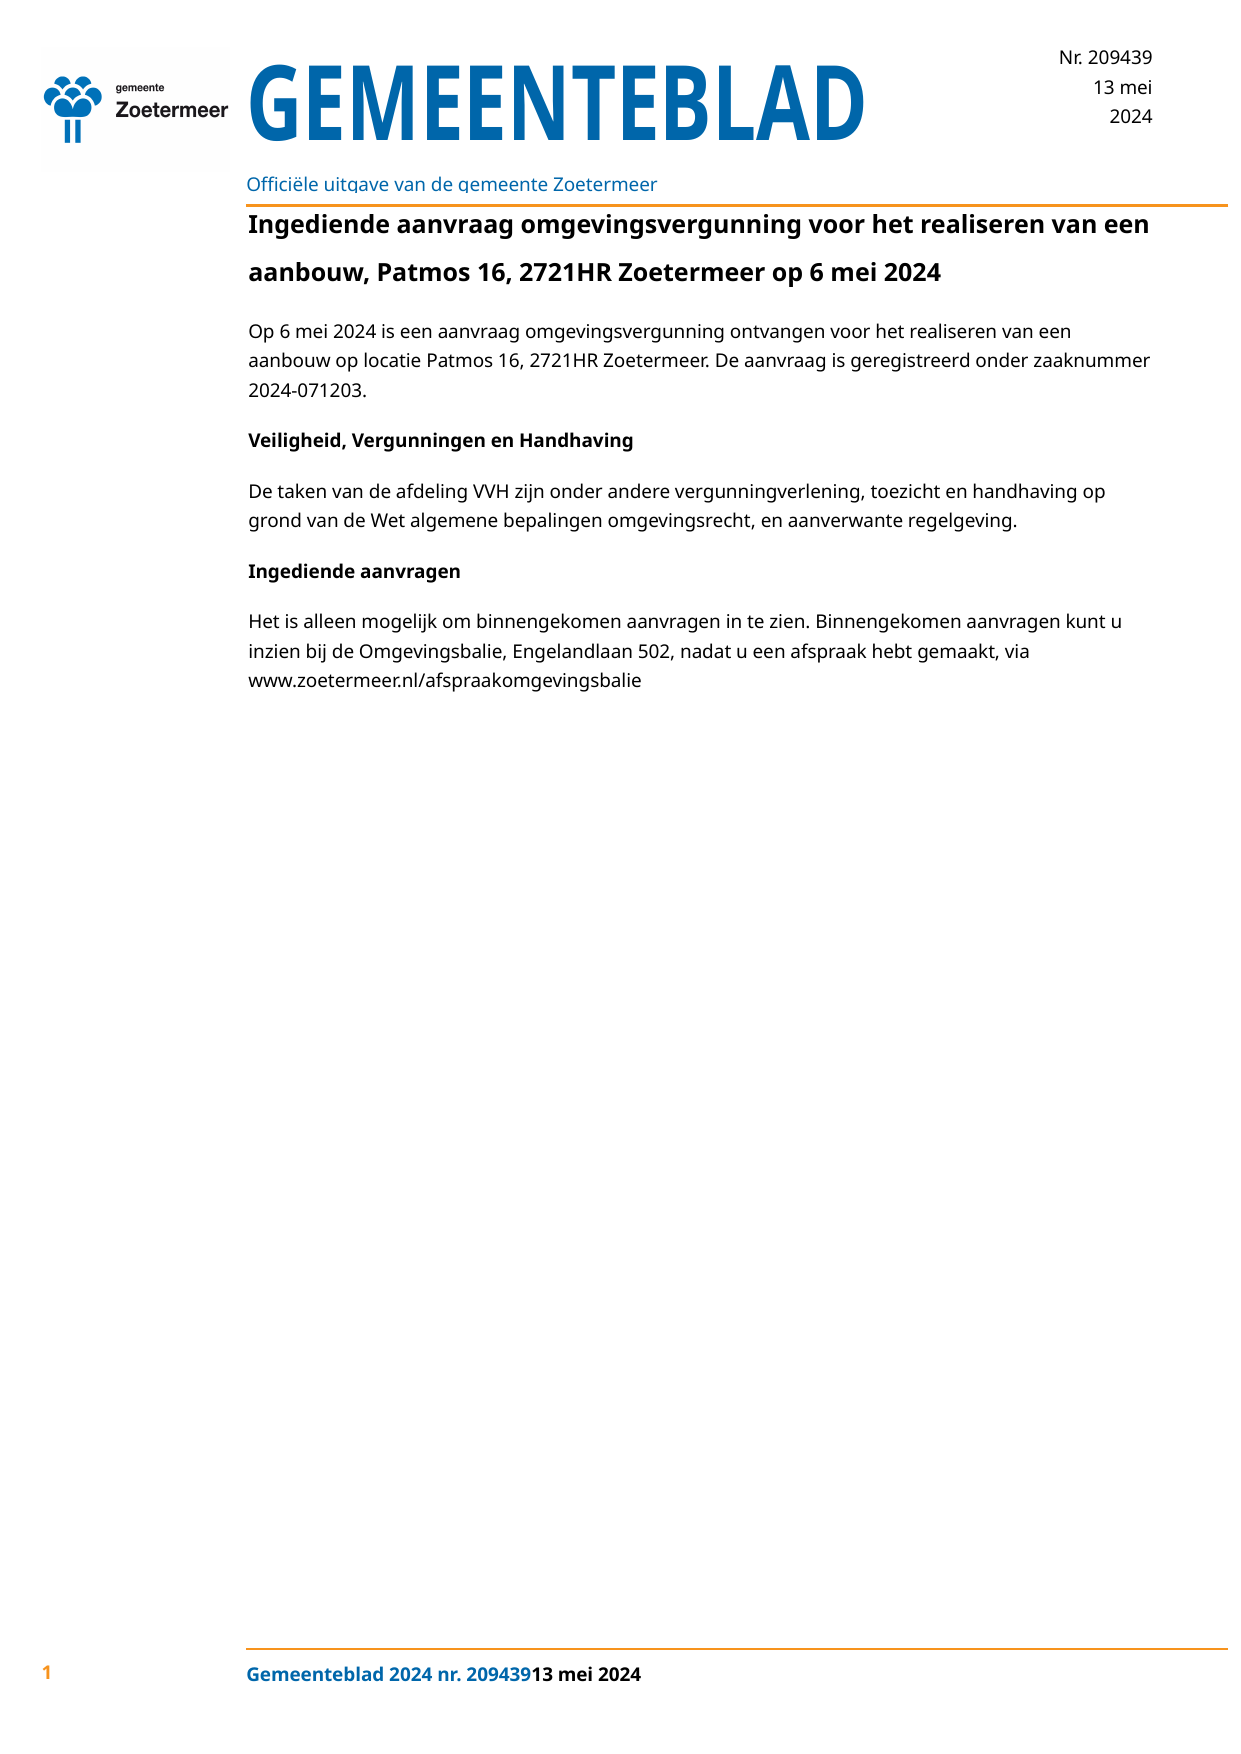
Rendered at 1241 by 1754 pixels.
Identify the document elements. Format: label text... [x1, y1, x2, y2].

text De taken van de afdeling VVH zijn onder andere vergunningverlening, toezicht en handhaving op grond van de Wet algemene bepalingen omgevingsrecht, en aanverwante regelgeving. [248, 478, 1152, 533]
picture [41, 47, 231, 172]
text Het is alleen mogelijk om binnengekomen aanvragen in te zien. Binnengekomen aanvragen kunt u inzien bij de Omgevingsbalie, Engelandlaan 502, nadat u een afspraak hebt gemaakt, via www.zoetermeer.nl/afspraakomgevingsbalie [248, 608, 1152, 693]
text Veiligheid, Vergunningen en Handhaving [248, 427, 1152, 453]
text Ingediende aanvraag omgevingsvergunning voor het realiseren van een aanbouw, Patmos 16, 2721HR Zoetermeer op 6 mei 2024 [248, 207, 1152, 288]
text Op 6 mei 2024 is een aanvraag omgevingsvergunning ontvangen voor het realiseren van een aanbouw op locatie Patmos 16, 2721HR Zoetermeer. De aanvraag is geregistreerd onder zaaknummer 2024-071203. [248, 318, 1152, 403]
text Ingediende aanvragen [248, 558, 1152, 584]
